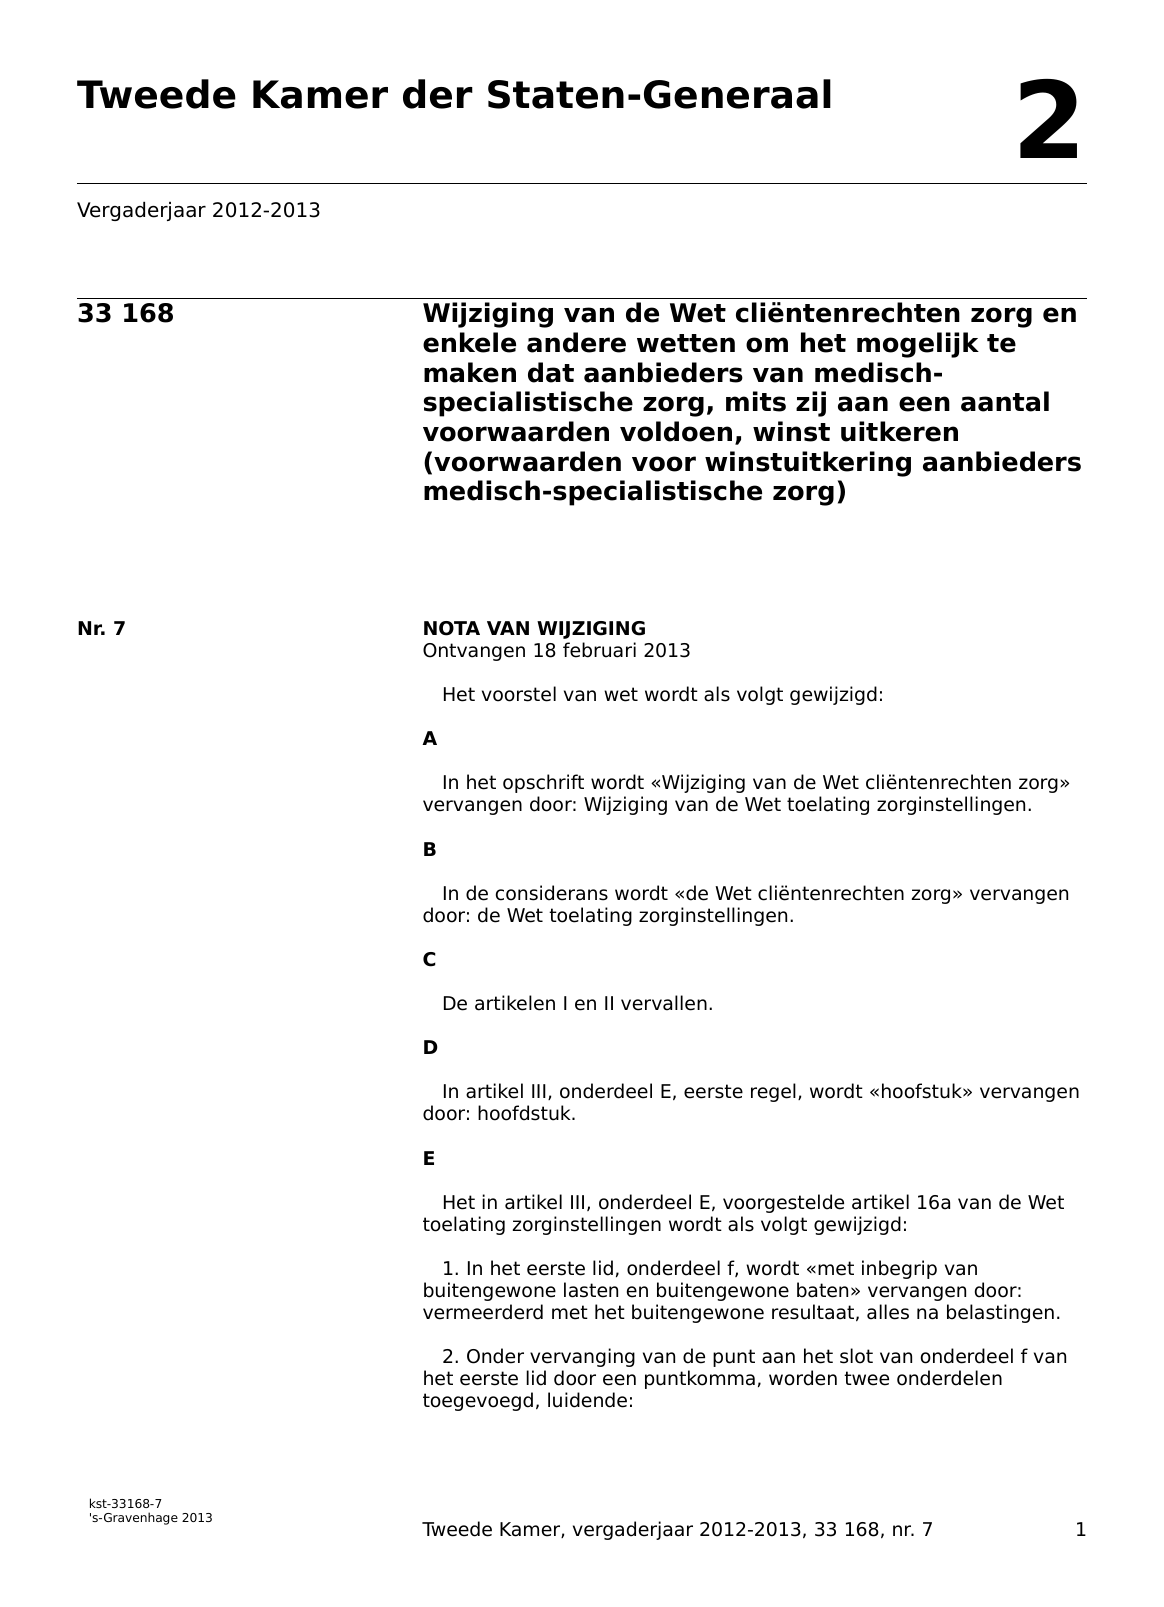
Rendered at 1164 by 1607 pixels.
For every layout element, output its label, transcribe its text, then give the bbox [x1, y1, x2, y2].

text De artikelen I en II vervallen. [422, 993, 1087, 1015]
text Het voorstel van wet wordt als volgt gewijzigd: [422, 684, 1087, 706]
text In de considerans wordt «de Wet cliëntenrechten zorg» vervangen door: de Wet toelating zorginstellingen. [422, 883, 1087, 927]
text In het opschrift wordt «Wijziging van de Wet cliëntenrechten zorg» vervangen door: Wijziging van de Wet toelating zorginstellingen. [422, 772, 1087, 816]
subtitle 33 168 Wijziging van de Wet cliëntenrechten zorg en enkele andere wetten om het mogelijk te maken dat aanbieders van medisch-specialistische zorg, mits zij aan een aantal voorwaarden voldoen, winst uitkeren (voorwaarden voor winstuitkering aanbieders medisch-specialistische zorg) [77, 299, 1087, 507]
text In artikel III, onderdeel E, eerste regel, wordt «hoofstuk» vervangen door: hoofdstuk. [422, 1081, 1087, 1125]
text kst-33168-7 [88, 1497, 323, 1511]
text Ontvangen 18 februari 2013 [422, 640, 1087, 662]
subtitle E [422, 1147, 1087, 1169]
table_cell Vergaderjaar 2012-2013 [77, 184, 1087, 298]
text 2. Onder vervanging van de punt aan het slot van onderdeel f van het eerste lid door een puntkomma, worden twee onderdelen toegevoegd, luidende: [422, 1346, 1087, 1412]
text 1. In het eerste lid, onderdeel f, wordt «met inbegrip van buitengewone lasten en buitengewone baten» vervangen door: vermeerderd met het buitengewone resultaat, alles na belastingen. [422, 1258, 1087, 1324]
subtitle Nr. 7 NOTA VAN WIJZIGING [77, 618, 1087, 640]
subtitle B [422, 838, 1087, 860]
subtitle C [422, 949, 1087, 971]
text Het in artikel III, onderdeel E, voorgestelde artikel 16a van de Wet toelating zorginstellingen wordt als volgt gewijzigd: [422, 1192, 1087, 1236]
subtitle D [422, 1037, 1087, 1059]
table_header 2 [886, 59, 1087, 183]
table_header Tweede Kamer der Staten-Generaal [77, 59, 886, 183]
subtitle A [422, 728, 1087, 750]
text 's-Gravenhage 2013 [88, 1511, 323, 1525]
